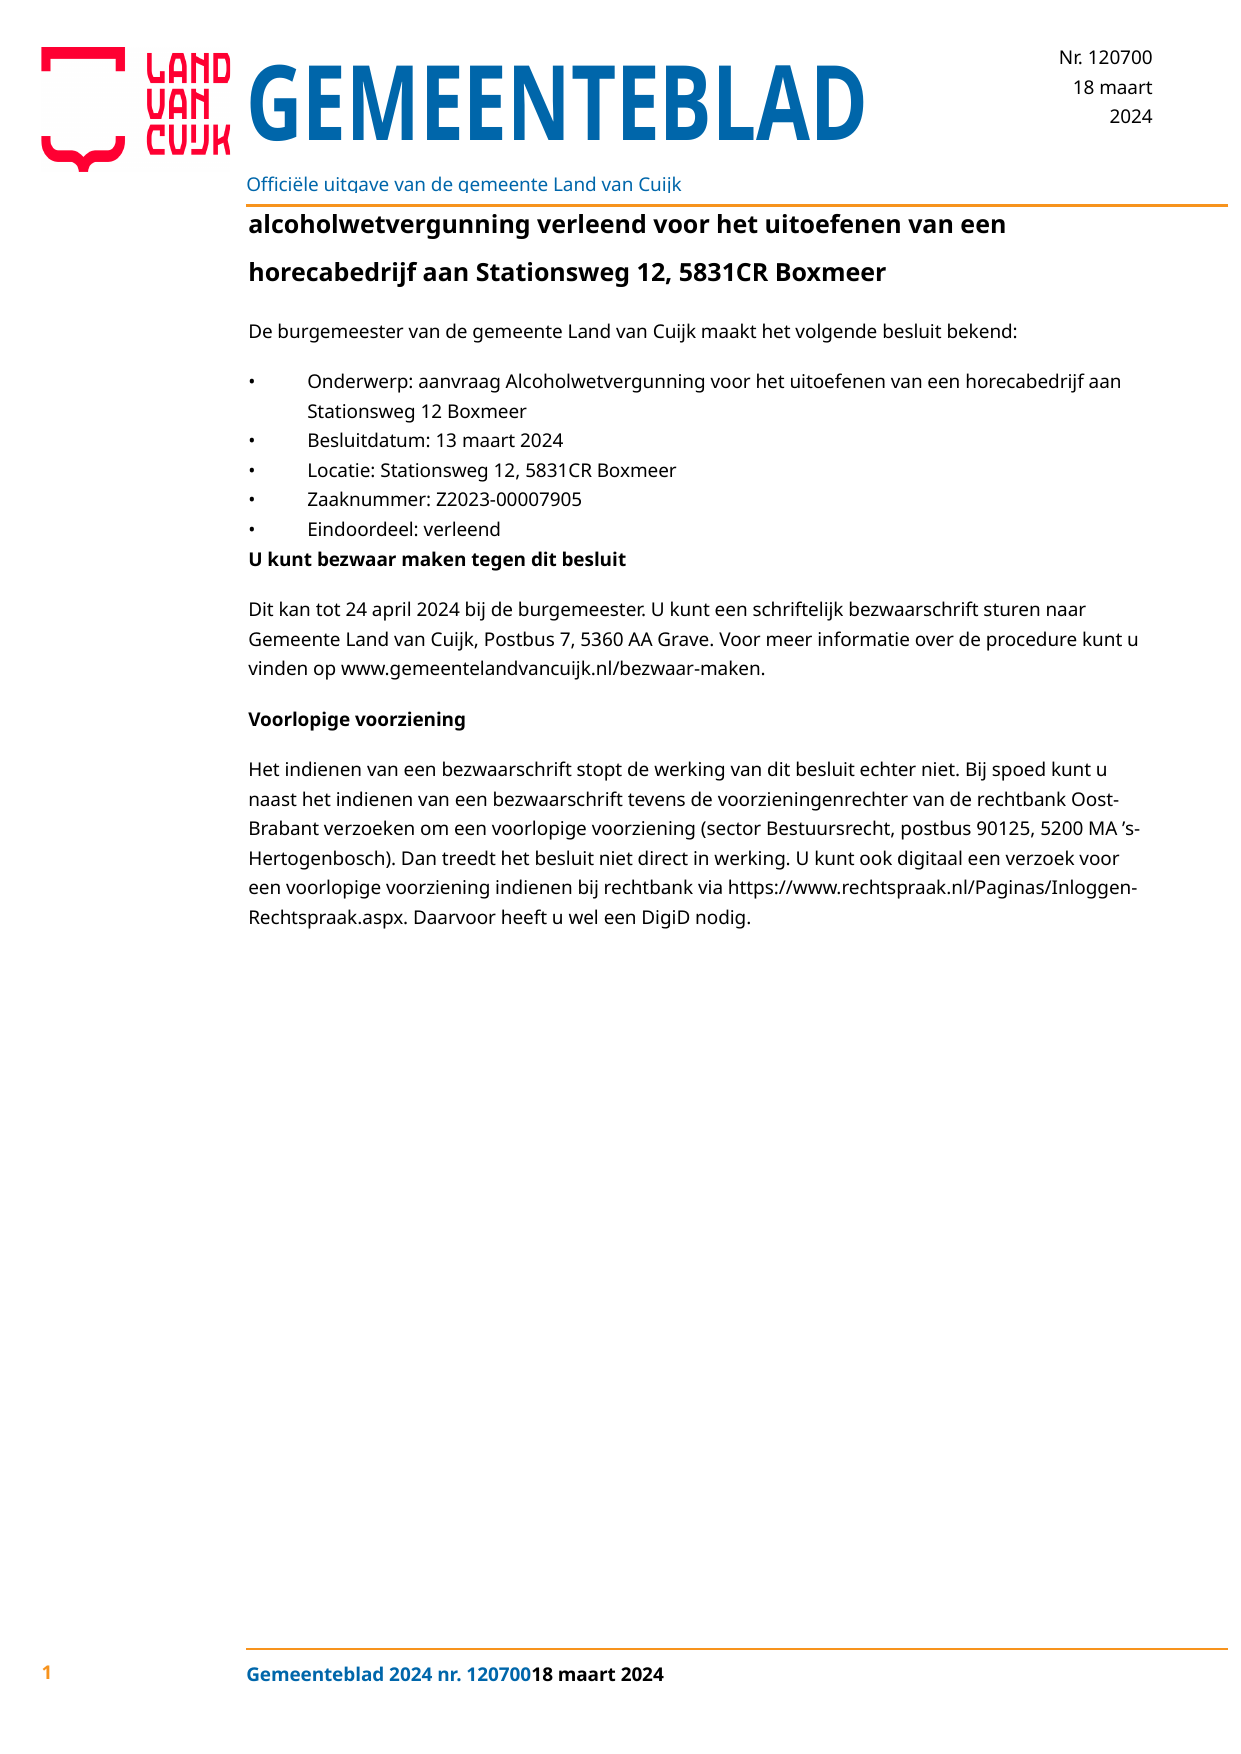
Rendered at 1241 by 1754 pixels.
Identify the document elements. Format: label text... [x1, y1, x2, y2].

text Dit kan tot 24 april 2024 bij de burgemeester. U kunt een schriftelijk bezwaarschrift sturen naar Gemeente Land van Cuijk, Postbus 7, 5360 AA Grave. Voor meer informatie over de procedure kunt u vinden op www.gemeentelandvancuijk.nl/bezwaar-maken. [248, 596, 1152, 681]
list Besluitdatum: 13 maart 2024 [248, 427, 1152, 453]
text Het indienen van een bezwaarschrift stopt de werking van dit besluit echter niet. Bij spoed kunt u naast het indienen van een bezwaarschrift tevens de voorzieningenrechter van de rechtbank Oost-Brabant verzoeken om een voorlopige voorziening (sector Bestuursrecht, postbus 90125, 5200 MA ’s-Hertogenbosch). Dan treedt het besluit niet direct in werking. U kunt ook digitaal een verzoek voor een voorlopige voorziening indienen bij rechtbank via https://www.rechtspraak.nl/Paginas/Inloggen-Rechtspraak.aspx. Daarvoor heeft u wel een DigiD nodig. [248, 756, 1152, 930]
list Onderwerp: aanvraag Alcoholwetvergunning voor het uitoefenen van een horecabedrijf aan Stationsweg 12 Boxmeer [248, 368, 1152, 424]
text De burgemeester van de gemeente Land van Cuijk maakt het volgende besluit bekend: [248, 318, 1152, 344]
text Voorlopige voorziening [248, 706, 1152, 732]
text U kunt bezwaar maken tegen dit besluit [248, 546, 1152, 572]
list Locatie: Stationsweg 12, 5831CR Boxmeer [248, 457, 1152, 483]
picture [41, 47, 231, 172]
list Eindoordeel: verleend [248, 516, 1152, 542]
text alcoholwetvergunning verleend voor het uitoefenen van een horecabedrijf aan Stationsweg 12, 5831CR Boxmeer [248, 207, 1152, 288]
list Zaaknummer: Z2023-00007905 [248, 487, 1152, 512]
